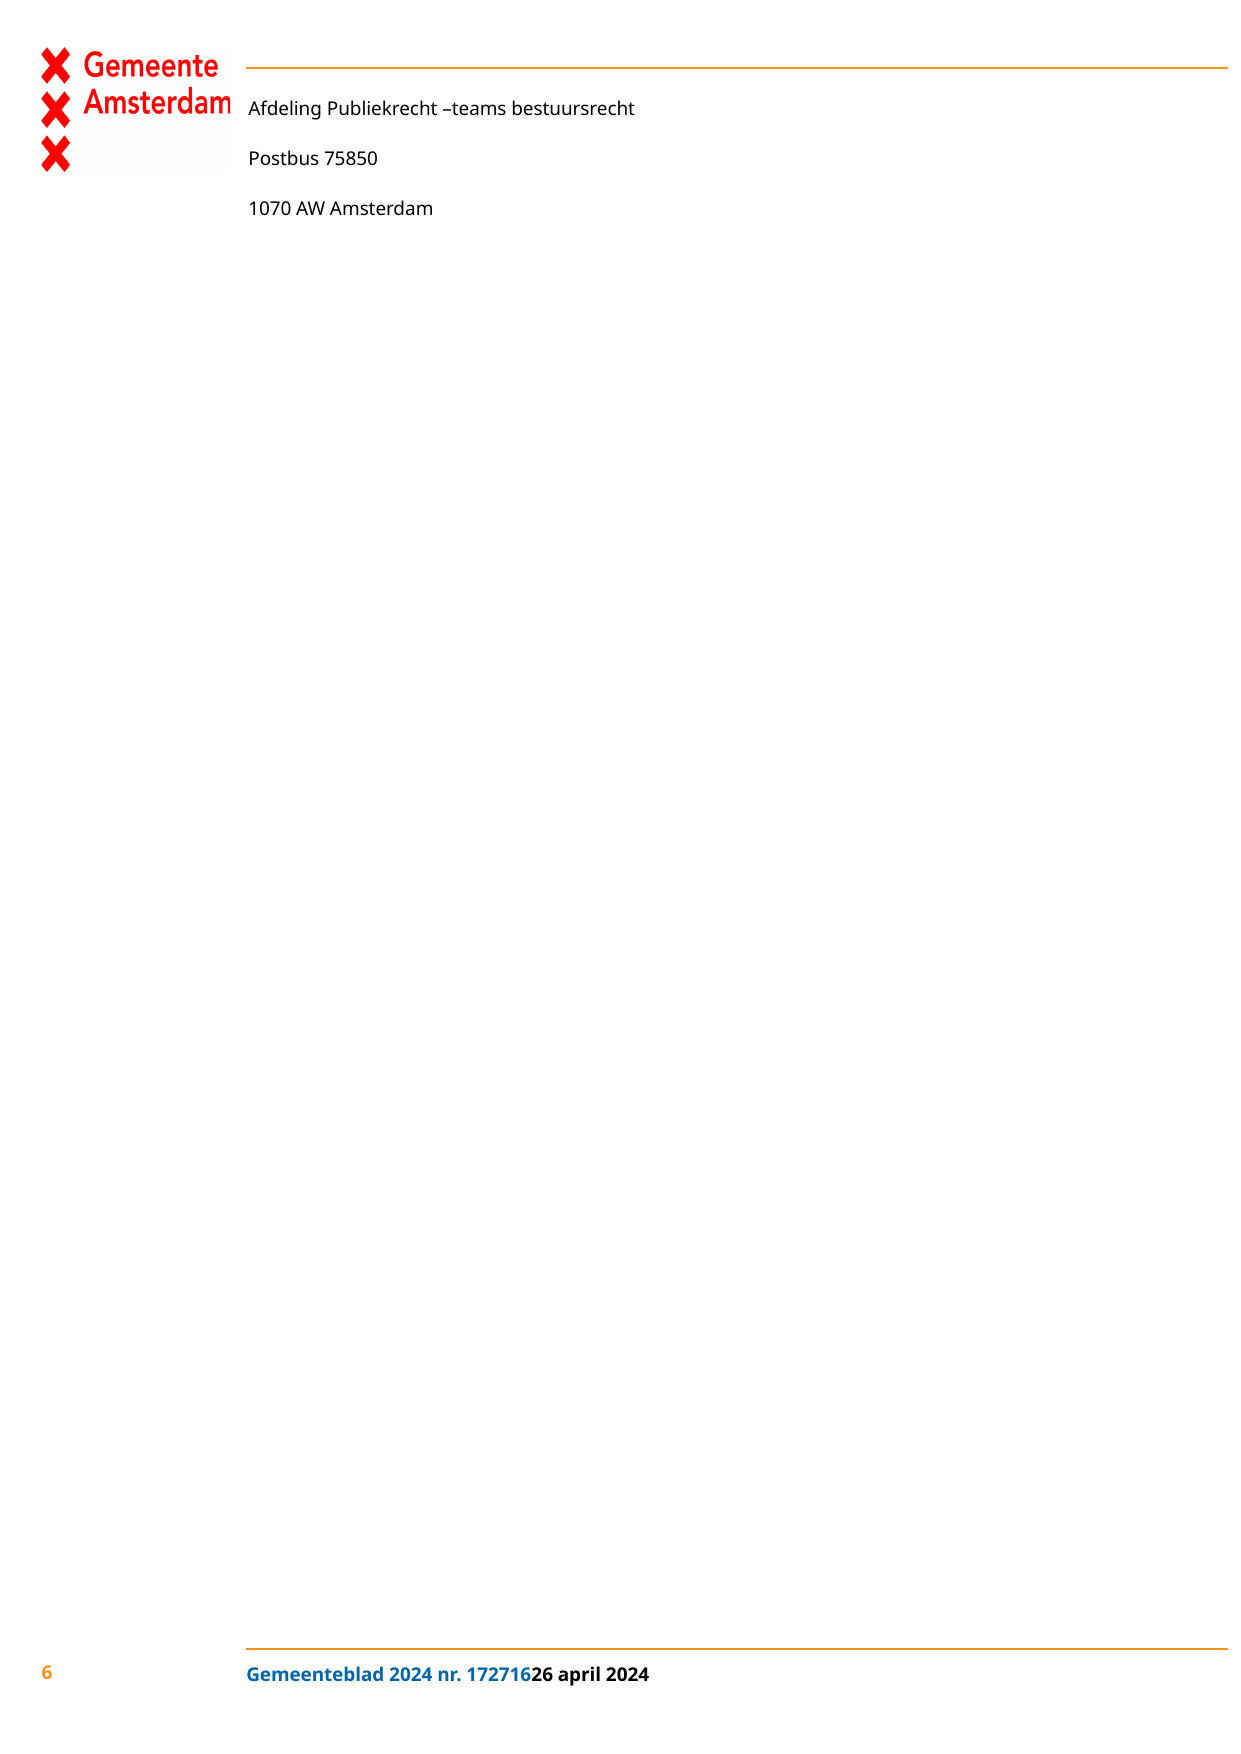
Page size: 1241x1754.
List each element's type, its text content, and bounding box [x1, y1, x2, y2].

text 1070 AW Amsterdam [248, 196, 1152, 221]
picture [41, 47, 231, 172]
text Afdeling Publiekrecht –teams bestuursrecht [248, 95, 1152, 121]
text Postbus 75850 [248, 145, 1152, 171]
